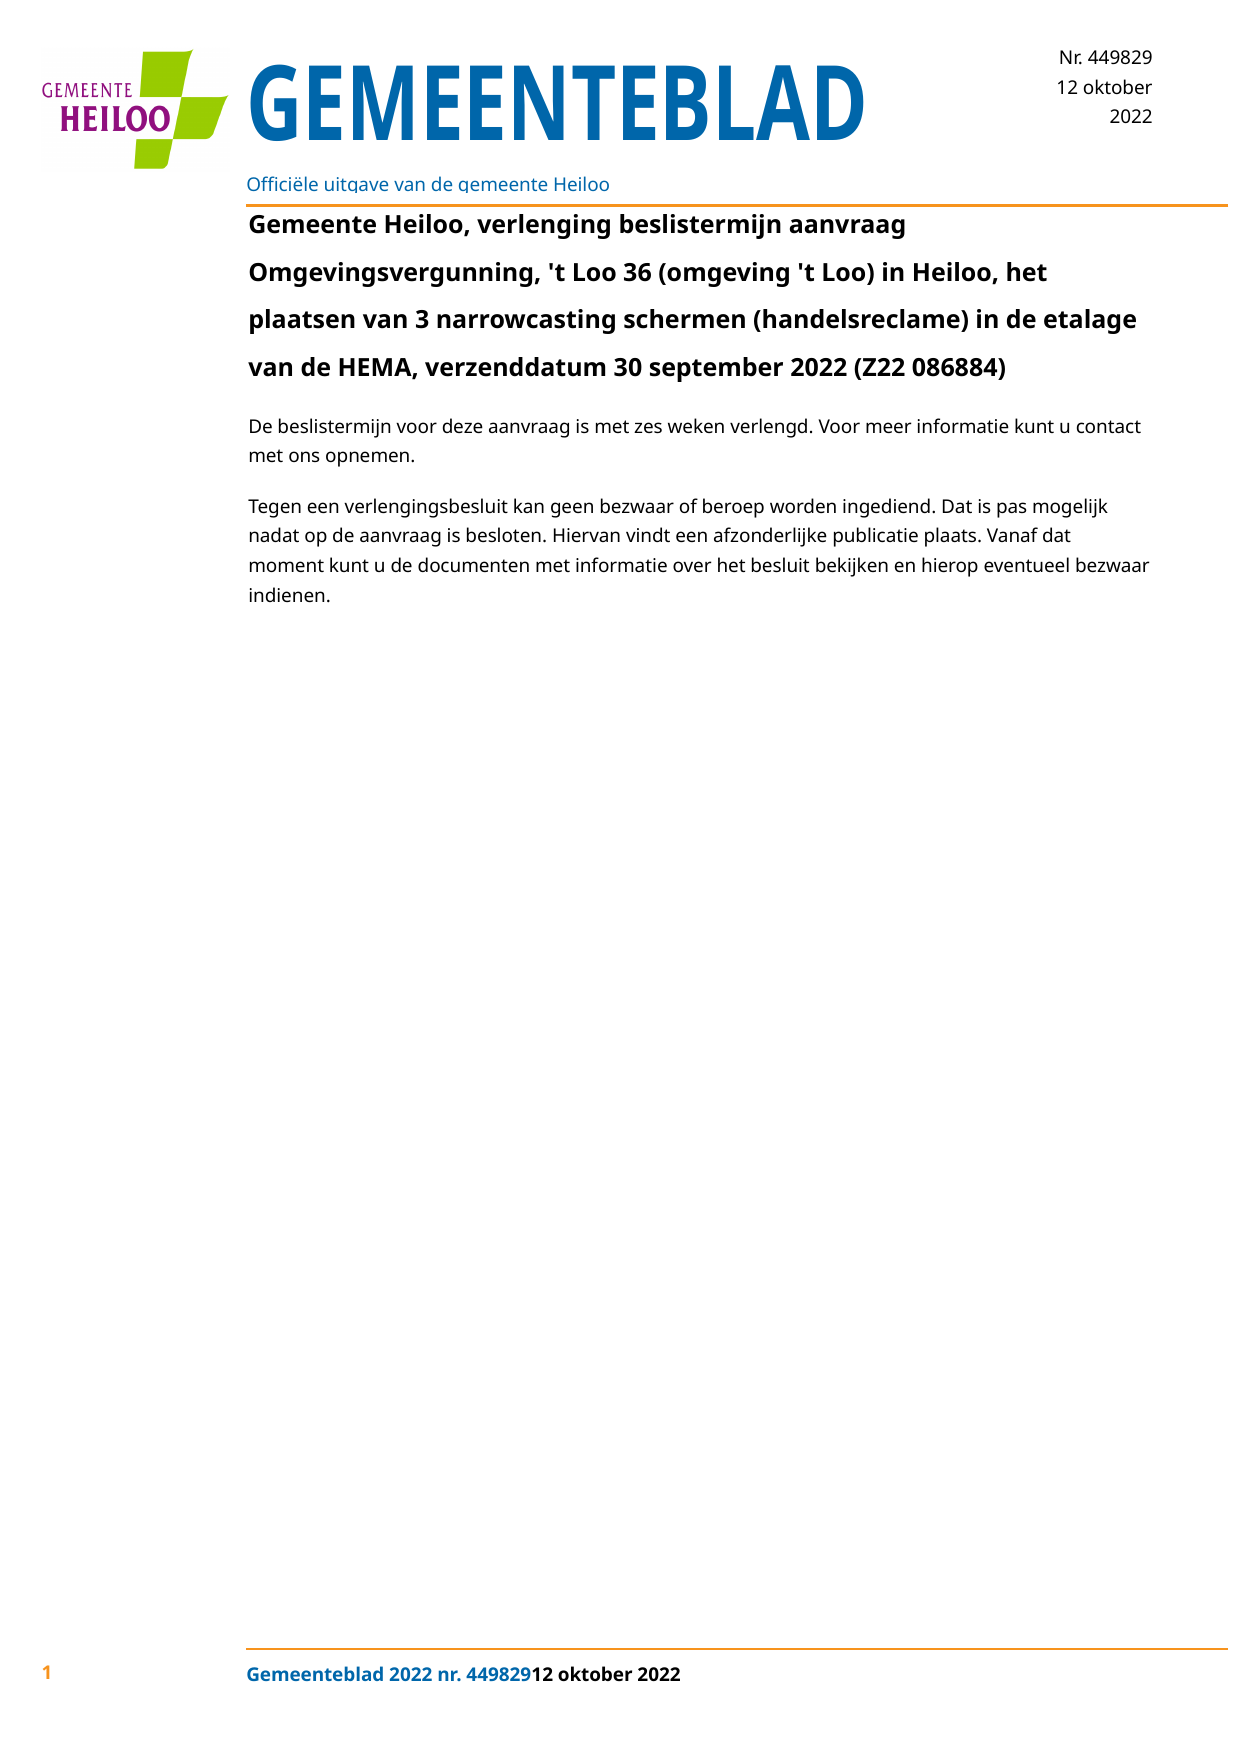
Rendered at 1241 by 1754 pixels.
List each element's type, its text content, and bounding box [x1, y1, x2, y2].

picture [41, 47, 231, 172]
text De beslistermijn voor deze aanvraag is met zes weken verlengd. Voor meer informatie kunt u contact met ons opnemen. [248, 413, 1152, 468]
text Gemeente Heiloo, verlenging beslistermijn aanvraag Omgevingsvergunning, 't Loo 36 (omgeving 't Loo) in Heiloo, het plaatsen van 3 narrowcasting schermen (handelsreclame) in de etalage van de HEMA, verzenddatum 30 september 2022 (Z22 086884) [248, 207, 1152, 384]
text Tegen een verlengingsbesluit kan geen bezwaar of beroep worden ingediend. Dat is pas mogelijk nadat op de aanvraag is besloten. Hiervan vindt een afzonderlijke publicatie plaats. Vanaf dat moment kunt u de documenten met informatie over het besluit bekijken en hierop eventueel bezwaar indienen. [248, 493, 1152, 608]
